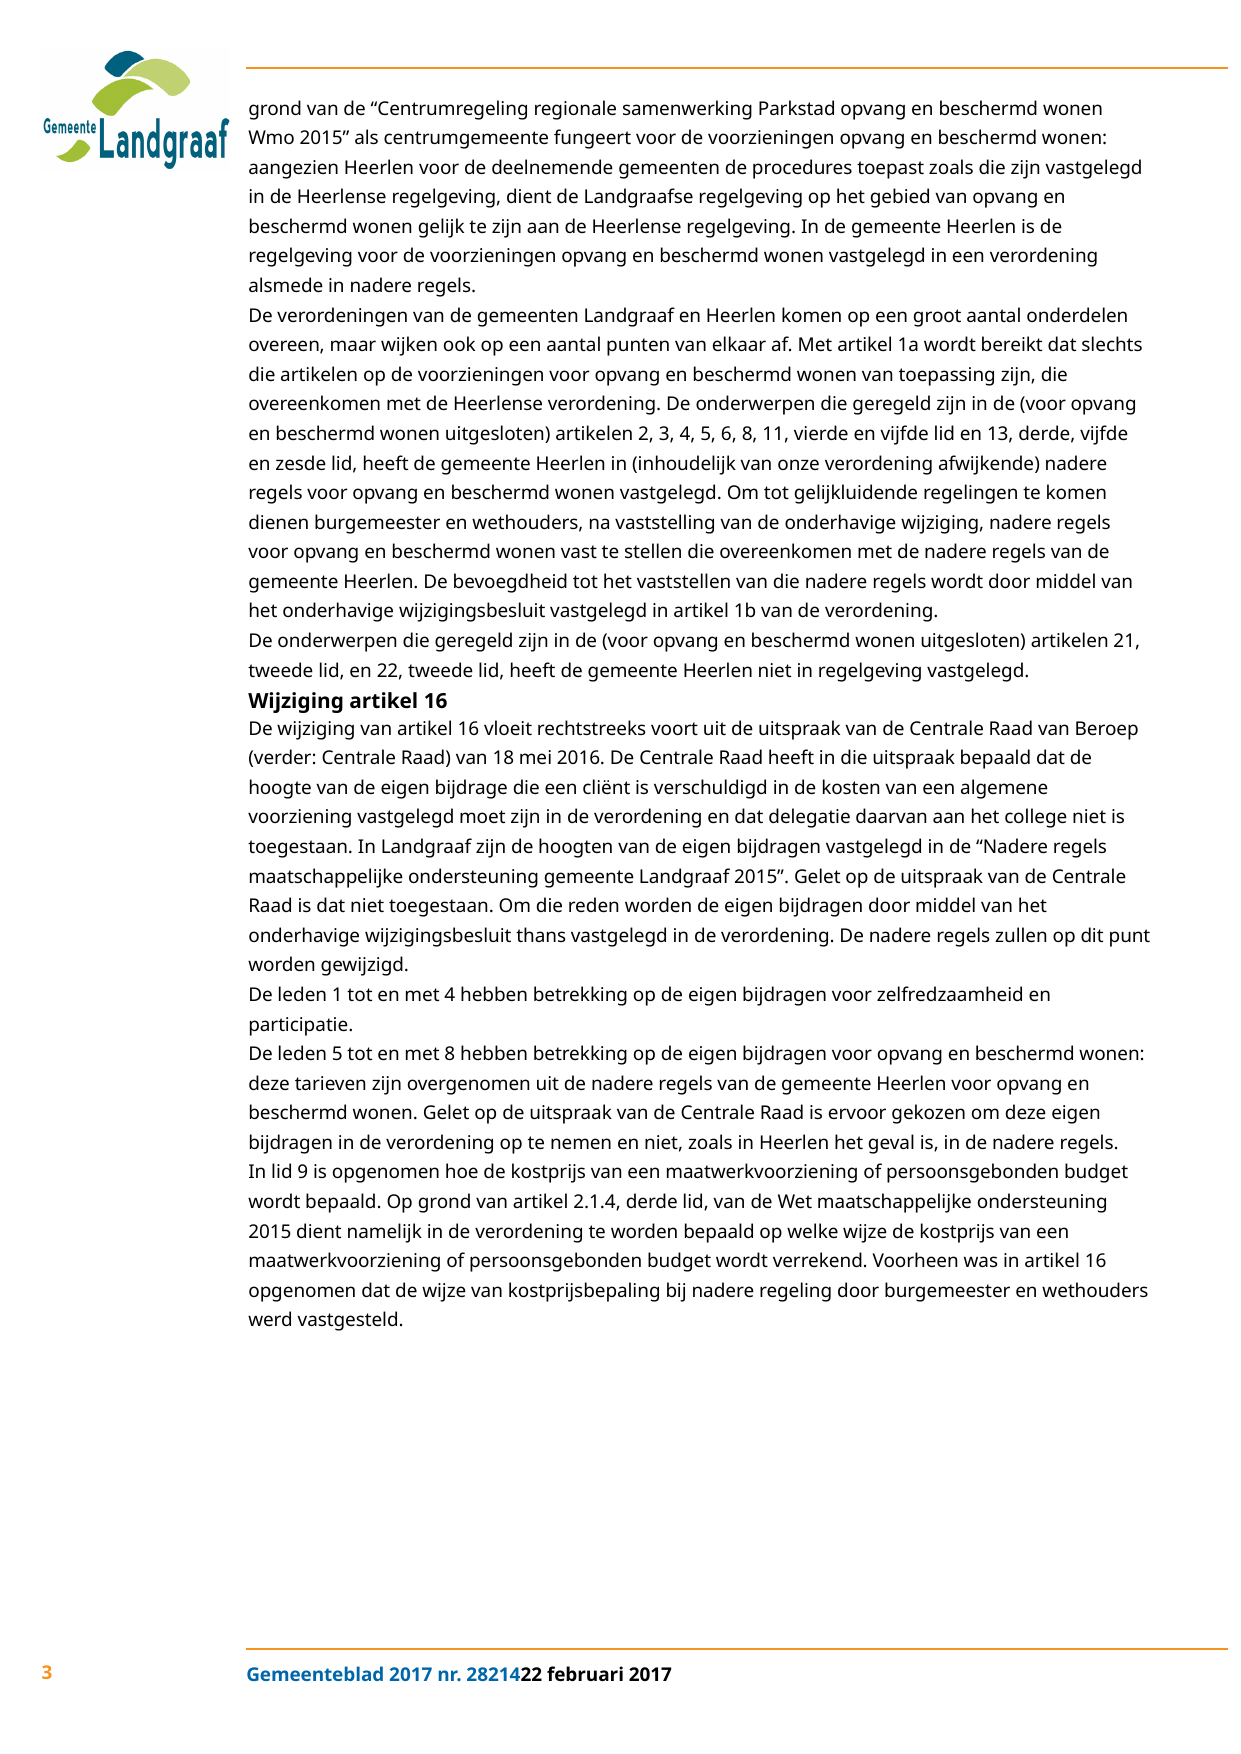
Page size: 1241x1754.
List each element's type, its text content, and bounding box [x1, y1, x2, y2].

text De verordeningen van de gemeenten Landgraaf en Heerlen komen op een groot aantal onderdelen overeen, maar wijken ook op een aantal punten van elkaar af. Met artikel 1a wordt bereikt dat slechts die artikelen op de voorzieningen voor opvang en beschermd wonen van toepassing zijn, die overeenkomen met de Heerlense verordening. De onderwerpen die geregeld zijn in de (voor opvang en beschermd wonen uitgesloten) artikelen 2, 3, 4, 5, 6, 8, 11, vierde en vijfde lid en 13, derde, vijfde en zesde lid, heeft de gemeente Heerlen in (inhoudelijk van onze verordening afwijkende) nadere regels voor opvang en beschermd wonen vastgelegd. Om tot gelijkluidende regelingen te komen dienen burgemeester en wethouders, na vaststelling van de onderhavige wijziging, nadere regels voor opvang en beschermd wonen vast te stellen die overeenkomen met de nadere regels van de gemeente Heerlen. De bevoegdheid tot het vaststellen van die nadere regels wordt door middel van het onderhavige wijzigingsbesluit vastgelegd in artikel 1b van de verordening. [248, 302, 1152, 623]
picture [41, 47, 231, 172]
text De onderwerpen die geregeld zijn in de (voor opvang en beschermd wonen uitgesloten) artikelen 21, tweede lid, en 22, tweede lid, heeft de gemeente Heerlen niet in regelgeving vastgelegd. [248, 627, 1152, 683]
text grond van de “Centrumregeling regionale samenwerking Parkstad opvang en beschermd wonen Wmo 2015” als centrumgemeente fungeert voor de voorzieningen opvang en beschermd wonen: aangezien Heerlen voor de deelnemende gemeenten de procedures toepast zoals die zijn vastgelegd in de Heerlense regelgeving, dient de Landgraafse regelgeving op het gebied van opvang en beschermd wonen gelijk te zijn aan de Heerlense regelgeving. In de gemeente Heerlen is de regelgeving voor de voorzieningen opvang en beschermd wonen vastgelegd in een verordening alsmede in nadere regels. [248, 95, 1152, 298]
text In lid 9 is opgenomen hoe de kostprijs van een maatwerkvoorziening of persoonsgebonden budget wordt bepaald. Op grond van artikel 2.1.4, derde lid, van de Wet maatschappelijke ondersteuning 2015 dient namelijk in de verordening te worden bepaald op welke wijze de kostprijs van een maatwerkvoorziening of persoonsgebonden budget wordt verrekend. Voorheen was in artikel 16 opgenomen dat de wijze van kostprijsbepaling bij nadere regeling door burgemeester en wethouders werd vastgesteld. [248, 1159, 1152, 1332]
text De leden 1 tot en met 4 hebben betrekking op de eigen bijdragen voor zelfredzaamheid en participatie. [248, 981, 1152, 1036]
text De wijziging van artikel 16 vloeit rechtstreeks voort uit de uitspraak van de Centrale Raad van Beroep (verder: Centrale Raad) van 18 mei 2016. De Centrale Raad heeft in die uitspraak bepaald dat de hoogte van de eigen bijdrage die een cliënt is verschuldigd in de kosten van een algemene voorziening vastgelegd moet zijn in de verordening en dat delegatie daarvan aan het college niet is toegestaan. In Landgraaf zijn de hoogten van de eigen bijdragen vastgelegd in de “Nadere regels maatschappelijke ondersteuning gemeente Landgraaf 2015”. Gelet op de uitspraak van de Centrale Raad is dat niet toegestaan. Om die reden worden de eigen bijdragen door middel van het onderhavige wijzigingsbesluit thans vastgelegd in de verordening. De nadere regels zullen op dit punt worden gewijzigd. [248, 715, 1152, 977]
text Wijziging artikel 16 [248, 686, 1152, 715]
text De leden 5 tot en met 8 hebben betrekking op de eigen bijdragen voor opvang en beschermd wonen: deze tarieven zijn overgenomen uit de nadere regels van de gemeente Heerlen voor opvang en beschermd wonen. Gelet op de uitspraak van de Centrale Raad is ervoor gekozen om deze eigen bijdragen in de verordening op te nemen en niet, zoals in Heerlen het geval is, in de nadere regels. [248, 1040, 1152, 1155]
